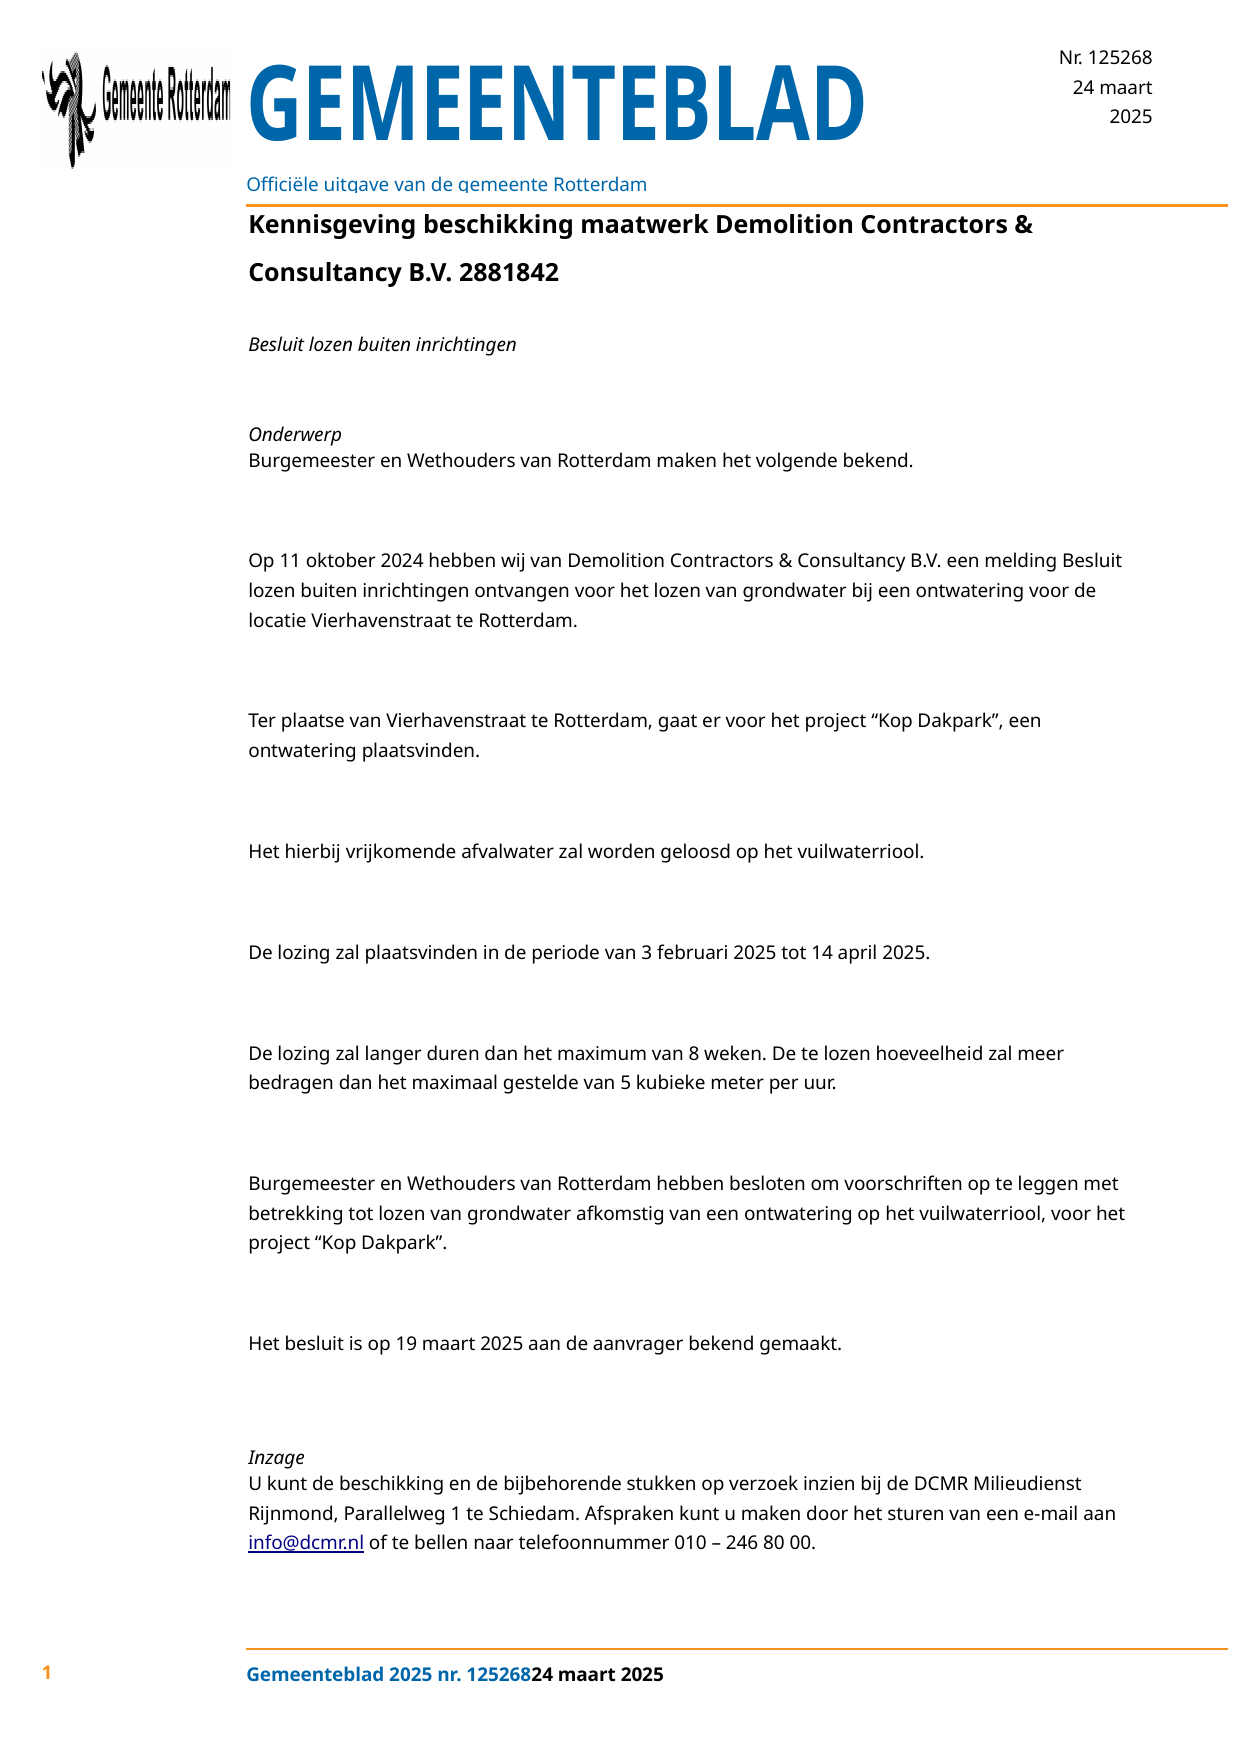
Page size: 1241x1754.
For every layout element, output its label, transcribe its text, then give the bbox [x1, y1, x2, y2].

text Het hierbij vrijkomende afvalwater zal worden geloosd op het vuilwaterriool. [248, 838, 1152, 864]
text Inzage [248, 1444, 1152, 1470]
text Op 11 oktober 2024 hebben wij van Demolition Contractors & Consultancy B.V. een melding Besluit lozen buiten inrichtingen ontvangen voor het lozen van grondwater bij een ontwatering voor de locatie Vierhavenstraat te Rotterdam. [248, 548, 1152, 633]
text Burgemeester en Wethouders van Rotterdam maken het volgende bekend. [248, 447, 1152, 473]
text Besluit lozen buiten inrichtingen [248, 331, 1152, 357]
text Het besluit is op 19 maart 2025 aan de aanvrager bekend gemaakt. [248, 1330, 1152, 1356]
text Kennisgeving beschikking maatwerk Demolition Contractors & Consultancy B.V. 2881842 [248, 207, 1152, 288]
text Onderwerp [248, 421, 1152, 447]
text De lozing zal plaatsvinden in de periode van 3 februari 2025 tot 14 april 2025. [248, 939, 1152, 965]
text De lozing zal langer duren dan het maximum van 8 weken. De te lozen hoeveelheid zal meer bedragen dan het maximaal gestelde van 5 kubieke meter per uur. [248, 1040, 1152, 1095]
text U kunt de beschikking en de bijbehorende stukken op verzoek inzien bij de DCMR Milieudienst Rijnmond, Parallelweg 1 te Schiedam. Afspraken kunt u maken door het sturen van een e-mail aan info@dcmr.nl of te bellen naar telefoonnummer 010 – 246 80 00. [248, 1470, 1152, 1555]
text Ter plaatse van Vierhavenstraat te Rotterdam, gaat er voor het project “Kop Dakpark”, een ontwatering plaatsvinden. [248, 708, 1152, 763]
text Burgemeester en Wethouders van Rotterdam hebben besloten om voorschriften op te leggen met betrekking tot lozen van grondwater afkomstig van een ontwatering op het vuilwaterriool, voor het project “Kop Dakpark”. [248, 1170, 1152, 1255]
picture [41, 47, 231, 172]
